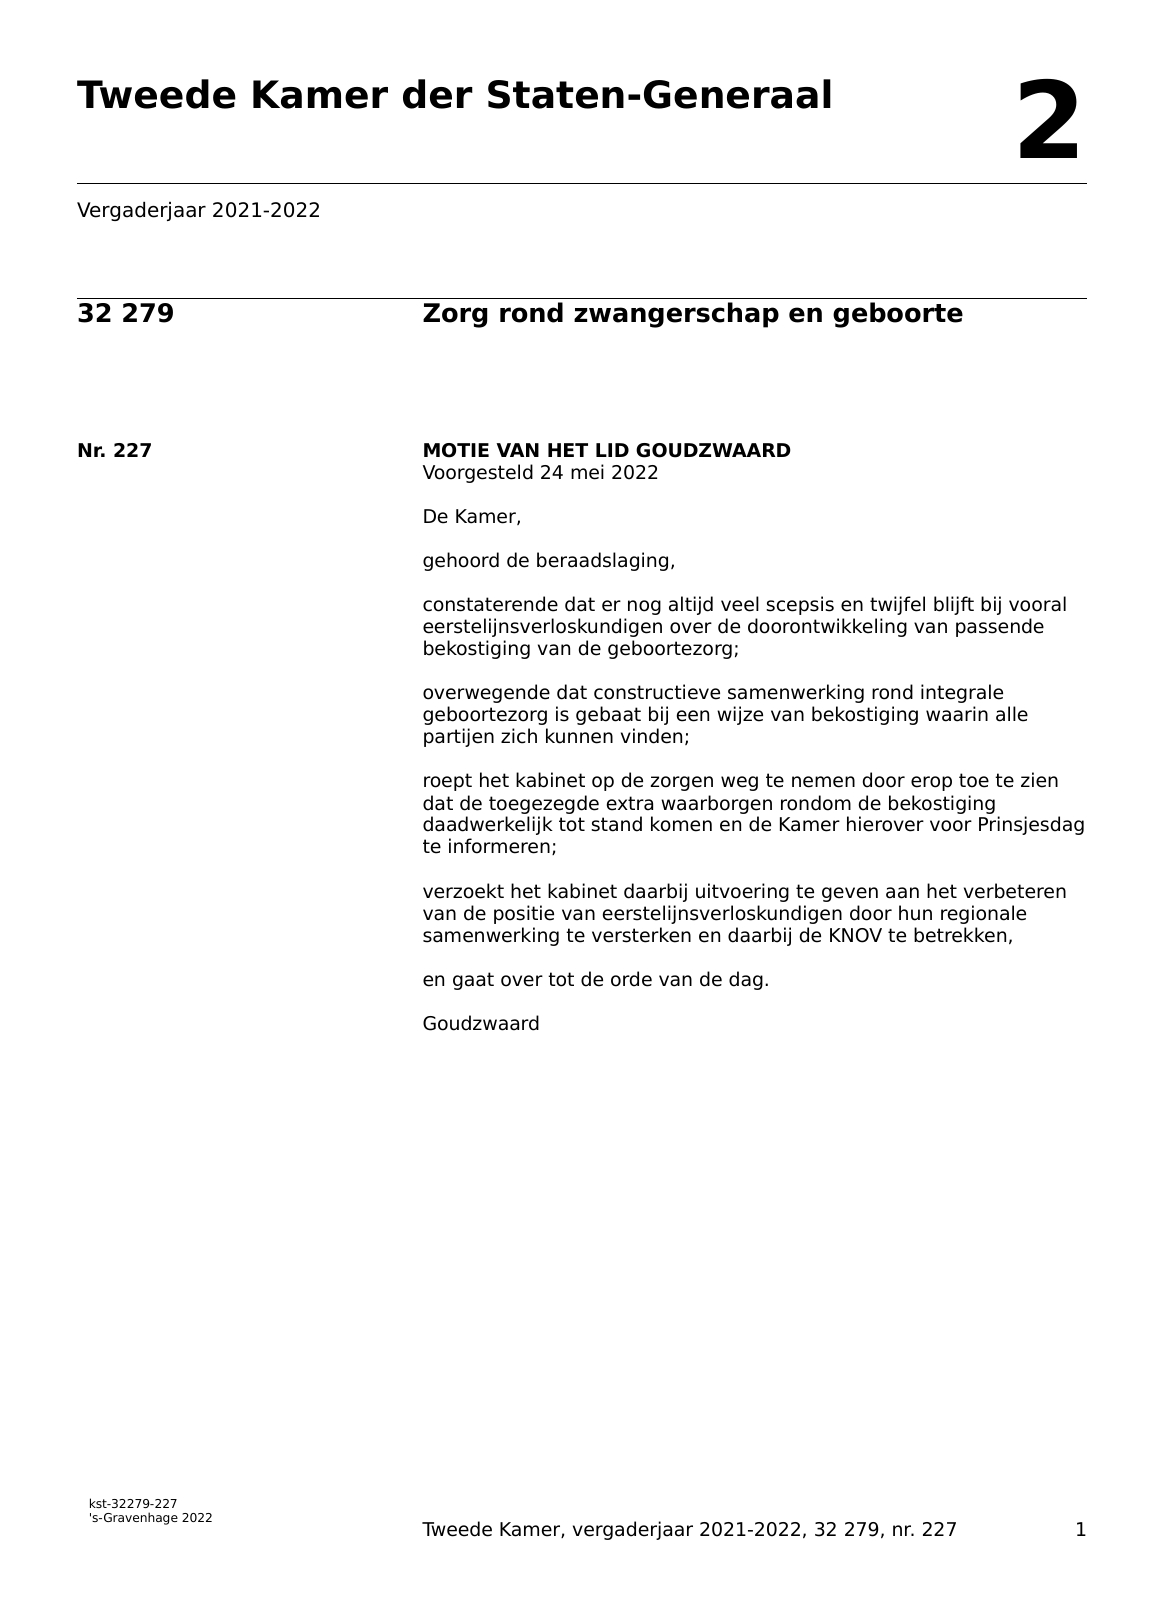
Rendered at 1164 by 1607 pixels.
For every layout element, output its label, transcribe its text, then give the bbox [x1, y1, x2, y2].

text 's-Gravenhage 2022 [88, 1511, 323, 1525]
text Voorgesteld 24 mei 2022 [422, 462, 1087, 484]
table_header 2 [886, 59, 1087, 183]
text constaterende dat er nog altijd veel scepsis en twijfel blijft bij vooral eerstelijnsverloskundigen over de doorontwikkeling van passende bekostiging van de geboortezorg; [422, 594, 1087, 660]
text De Kamer, [422, 506, 1087, 528]
text verzoekt het kabinet daarbij uitvoering te geven aan het verbeteren van de positie van eerstelijnsverloskundigen door hun regionale samenwerking te versterken en daarbij de KNOV te betrekken, [422, 881, 1087, 946]
text kst-32279-227 [88, 1497, 323, 1511]
text overwegende dat constructieve samenwerking rond integrale geboortezorg is gebaat bij een wijze van bekostiging waarin alle partijen zich kunnen vinden; [422, 682, 1087, 748]
table_header Tweede Kamer der Staten-Generaal [77, 59, 886, 183]
text en gaat over tot de orde van de dag. [422, 969, 1087, 991]
table_cell Vergaderjaar 2021-2022 [77, 184, 1087, 298]
subtitle 32 279 Zorg rond zwangerschap en geboorte [77, 299, 1087, 329]
text roept het kabinet op de zorgen weg te nemen door erop toe te zien dat de toegezegde extra waarborgen rondom de bekostiging daadwerkelijk tot stand komen en de Kamer hierover voor Prinsjesdag te informeren; [422, 770, 1087, 858]
text Goudzwaard [422, 1013, 1087, 1035]
subtitle Nr. 227 MOTIE VAN HET LID GOUDZWAARD [77, 440, 1087, 462]
text gehoord de beraadslaging, [422, 550, 1087, 572]
